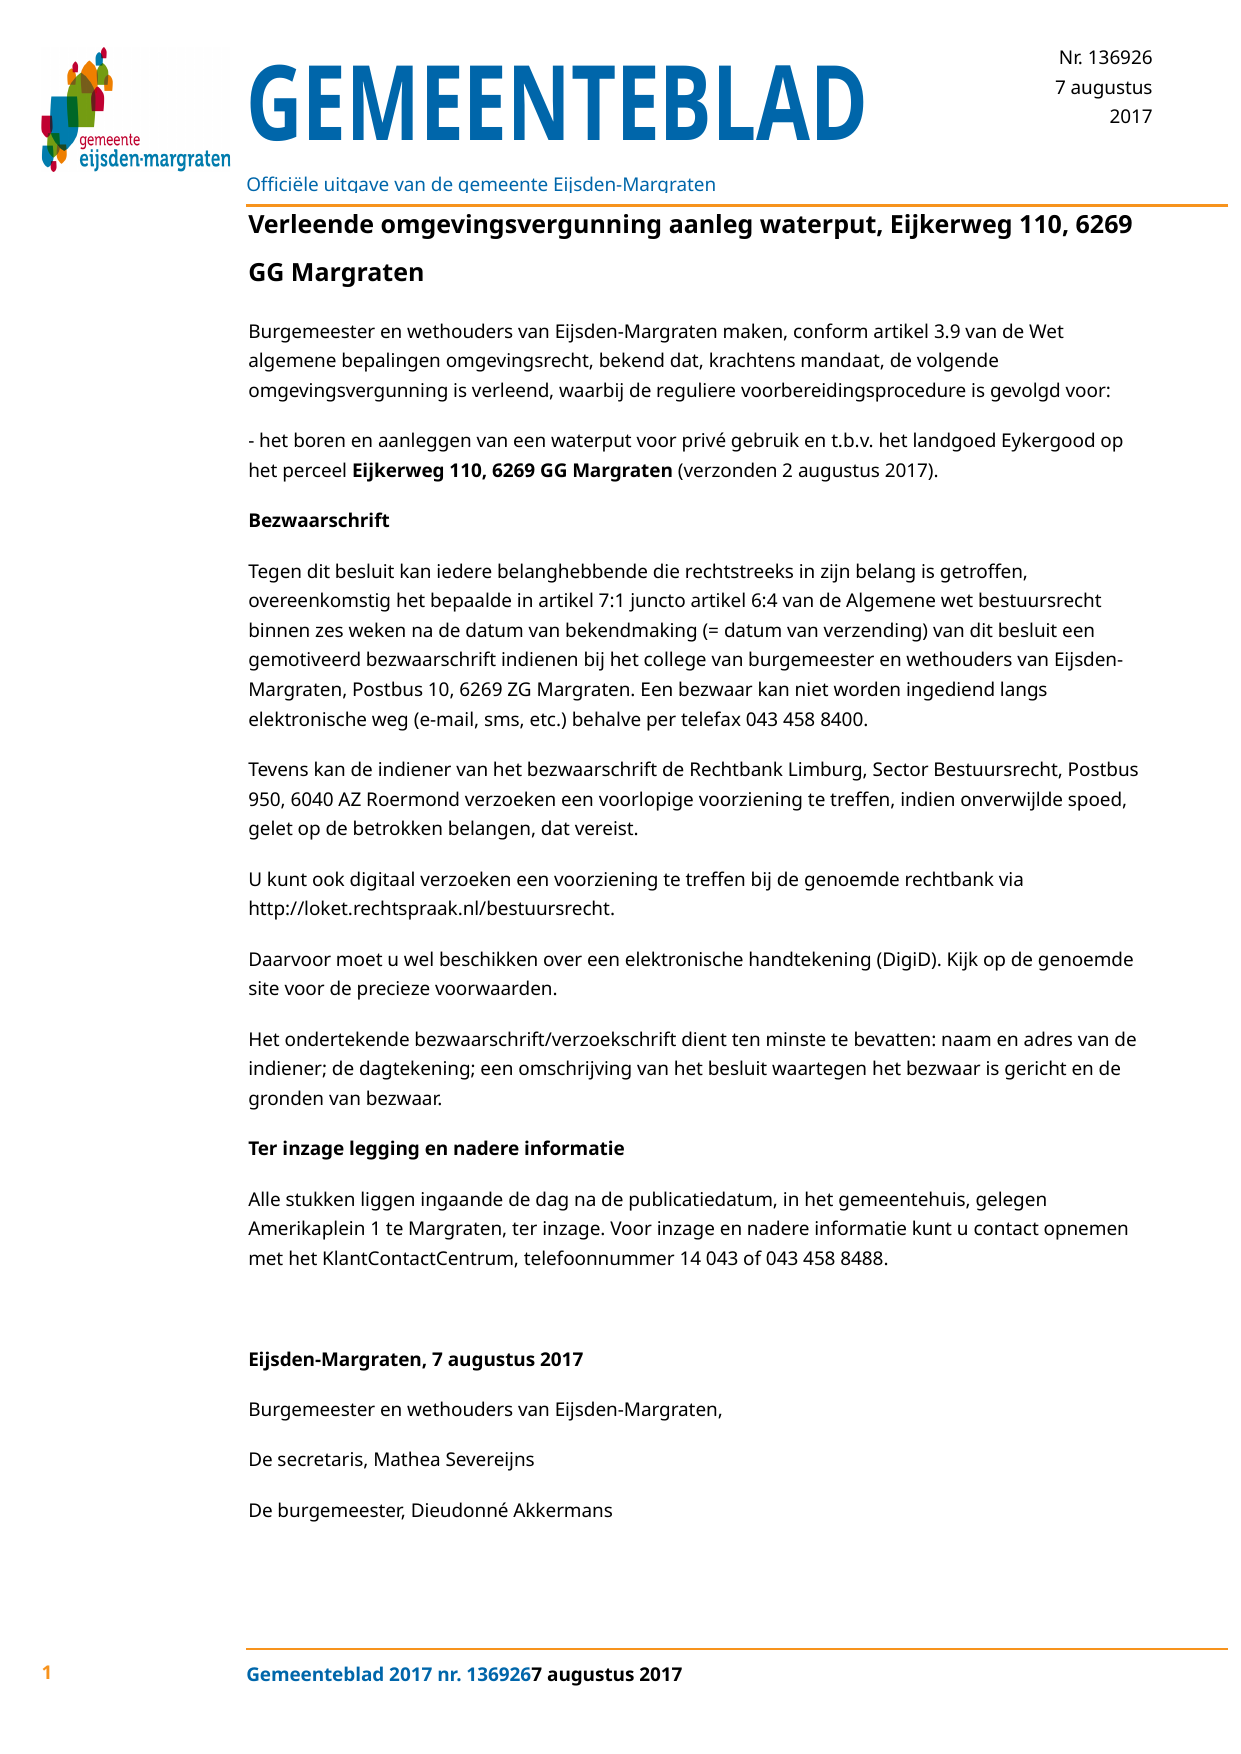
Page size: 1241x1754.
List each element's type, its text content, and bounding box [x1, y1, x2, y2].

text - het boren en aanleggen van een waterput voor privé gebruik en t.b.v. het landgoed Eykergood op het perceel Eijkerweg 110, 6269 GG Margraten (verzonden 2 augustus 2017). [248, 427, 1152, 483]
text Burgemeester en wethouders van Eijsden-Margraten maken, conform artikel 3.9 van de Wet algemene bepalingen omgevingsrecht, bekend dat, krachtens mandaat, de volgende omgevingsvergunning is verleend, waarbij de reguliere voorbereidingsprocedure is gevolgd voor: [248, 318, 1152, 403]
text Burgemeester en wethouders van Eijsden-Margraten, [248, 1396, 1152, 1422]
text Tevens kan de indiener van het bezwaarschrift de Rechtbank Limburg, Sector Bestuursrecht, Postbus 950, 6040 AZ Roermond verzoeken een voorlopige voorziening te treffen, indien onverwijlde spoed, gelet op de betrokken belangen, dat vereist. [248, 756, 1152, 841]
text De burgemeester, Dieudonné Akkermans [248, 1497, 1152, 1523]
text Bezwaarschrift [248, 507, 1152, 533]
text Alle stukken liggen ingaande de dag na de publicatiedatum, in het gemeentehuis, gelegen Amerikaplein 1 te Margraten, ter inzage. Voor inzage en nadere informatie kunt u contact opnemen met het KlantContactCentrum, telefoonnummer 14 043 of 043 458 8488. [248, 1186, 1152, 1271]
text Ter inzage legging en nadere informatie [248, 1135, 1152, 1161]
text Eijsden-Margraten, 7 augustus 2017 [248, 1346, 1152, 1372]
text Daarvoor moet u wel beschikken over een elektronische handtekening (DigiD). Kijk op de genoemde site voor de precieze voorwaarden. [248, 946, 1152, 1001]
text Het ondertekende bezwaarschrift/verzoekschrift dient ten minste te bevatten: naam en adres van de indiener; de dagtekening; een omschrijving van het besluit waartegen het bezwaar is gericht en de gronden van bezwaar. [248, 1026, 1152, 1111]
text Verleende omgevingsvergunning aanleg waterput, Eijkerweg 110, 6269 GG Margraten [248, 207, 1152, 288]
picture [41, 47, 231, 172]
text U kunt ook digitaal verzoeken een voorziening te treffen bij de genoemde rechtbank via http://loket.rechtspraak.nl/bestuursrecht. [248, 866, 1152, 921]
text De secretaris, Mathea Severeijns [248, 1447, 1152, 1472]
text Tegen dit besluit kan iedere belanghebbende die rechtstreeks in zijn belang is getroffen, overeenkomstig het bepaalde in artikel 7:1 juncto artikel 6:4 van de Algemene wet bestuursrecht binnen zes weken na de datum van bekendmaking (= datum van verzending) van dit besluit een gemotiveerd bezwaarschrift indienen bij het college van burgemeester en wethouders van Eijsden-Margraten, Postbus 10, 6269 ZG Margraten. Een bezwaar kan niet worden ingediend langs elektronische weg (e-mail, sms, etc.) behalve per telefax 043 458 8400. [248, 558, 1152, 732]
